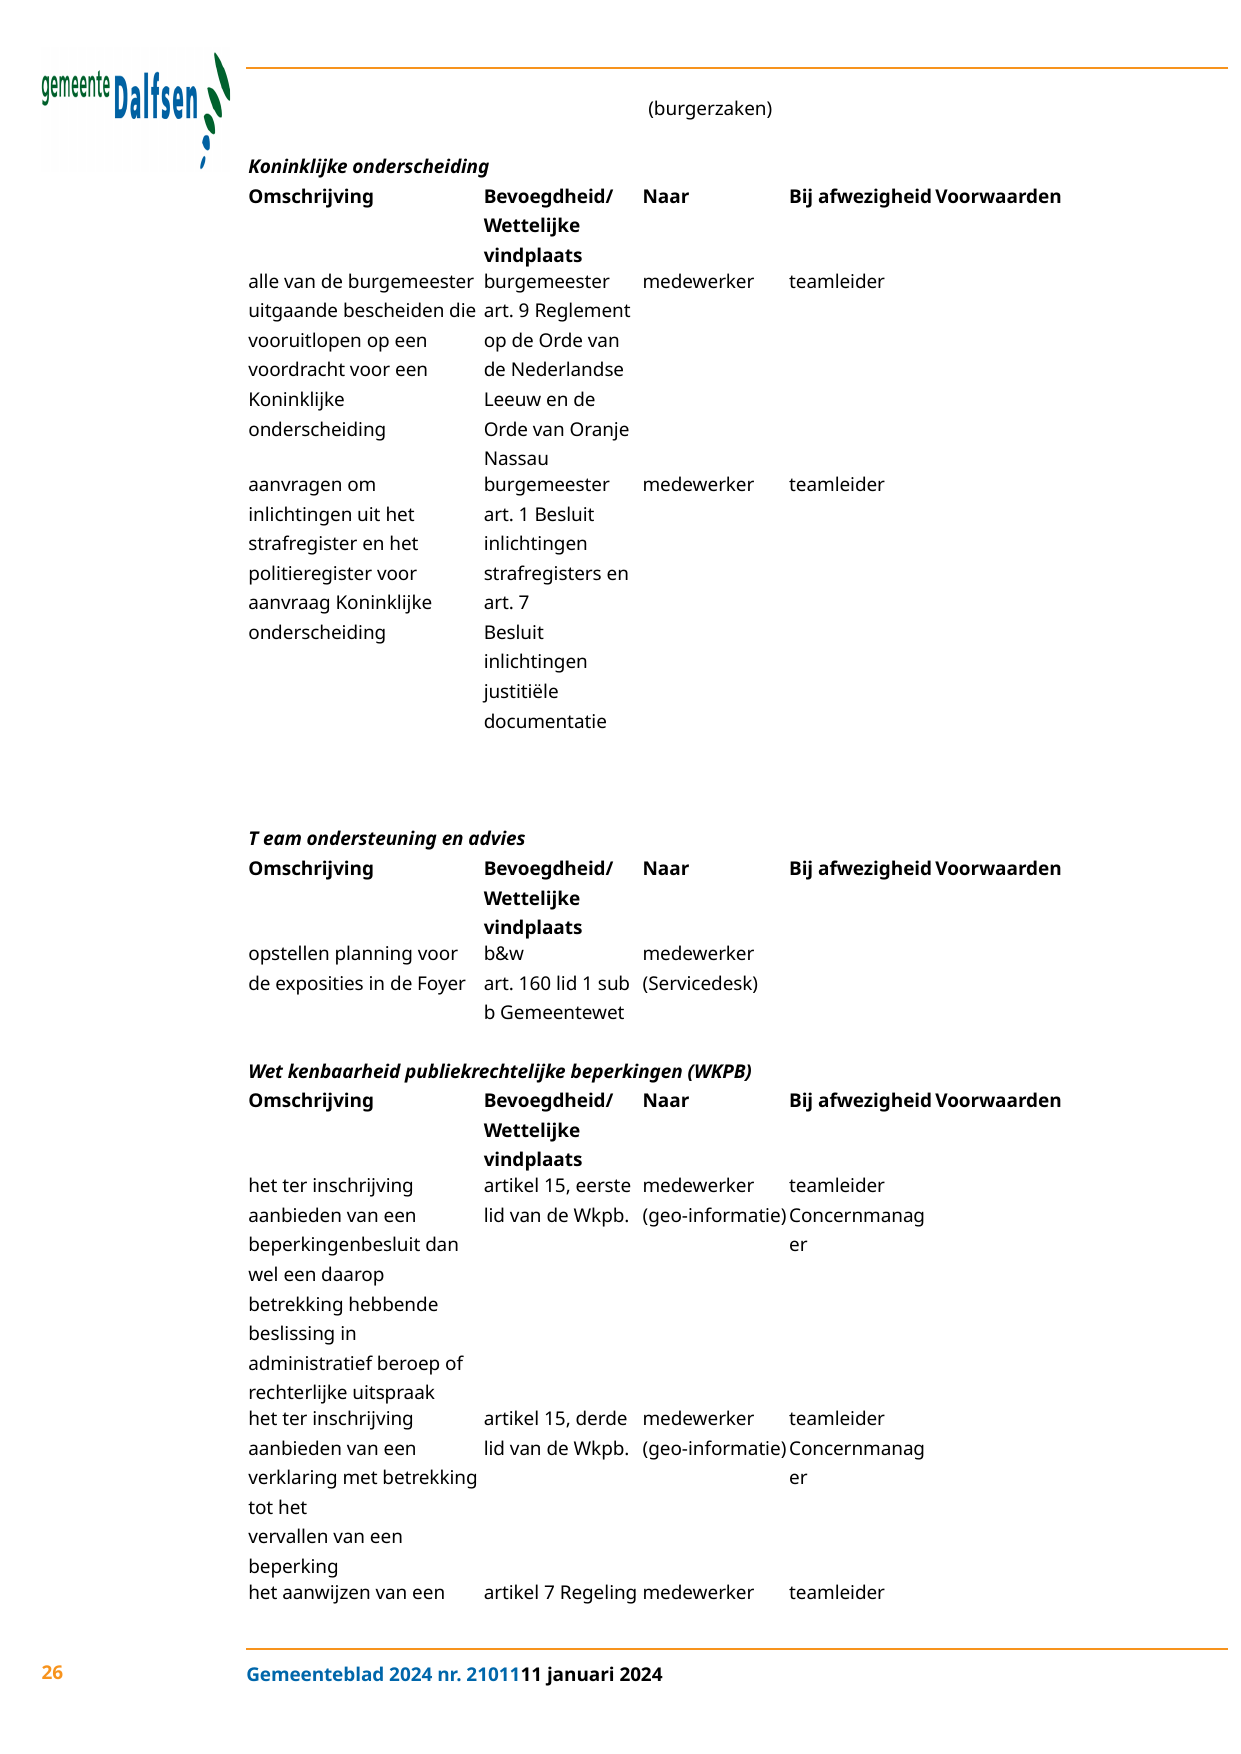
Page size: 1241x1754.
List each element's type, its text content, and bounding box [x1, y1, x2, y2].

table_header Naar [643, 1088, 789, 1172]
table_cell artikel 7 Regeling [484, 1579, 642, 1604]
table_header Bij afwezigheid [789, 855, 935, 940]
table_header Naar [643, 855, 789, 940]
table_cell teamleider Concernmanager [789, 1405, 935, 1579]
table_header Voorwaarden [935, 183, 1152, 268]
table_cell het ter inschrijving aanbieden van een verklaring met betrekking tot het vervallen van een beperking [248, 1405, 483, 1579]
table_cell [935, 471, 1152, 733]
table_cell opstellen planning voor de exposities in de Foyer [248, 940, 483, 1025]
table_cell burgemeester art. 9 Reglement op de Orde van de Nederlandse Leeuw en de Orde van Oranje Nassau [484, 268, 642, 471]
table_header Omschrijving [248, 1088, 483, 1172]
table_cell [935, 1405, 1152, 1579]
table_cell [487, 95, 648, 121]
table_cell teamleider [789, 1579, 935, 1604]
table_header Voorwaarden [935, 1088, 1152, 1172]
table_cell [951, 95, 1152, 121]
text Wet kenbaarheid publiekrechtelijke beperkingen (WKPB) [248, 1058, 1152, 1083]
table_cell b&w art. 160 lid 1 sub b Gemeentewet [484, 940, 642, 1025]
table_header Naar [643, 183, 789, 268]
table_cell aanvragen om inlichtingen uit het strafregister en het politieregister voor aanvraag Koninklijke onderscheiding [248, 471, 483, 733]
table_header Omschrijving [248, 855, 483, 940]
table_header Omschrijving [248, 183, 483, 268]
table_cell medewerker [643, 1579, 789, 1604]
table_cell teamleider [789, 471, 935, 733]
table_header Bij afwezigheid [789, 183, 935, 268]
table_cell burgemeester art. 1 Besluit inlichtingen strafregisters en art. 7 Besluit inlichtingen justitiële documentatie [484, 471, 642, 733]
table_cell [935, 1579, 1152, 1604]
table_cell het aanwijzen van een [248, 1579, 483, 1604]
table_cell het ter inschrijving aanbieden van een beperkingenbesluit dan wel een daarop betrekking hebbende beslissing in administratief beroep of rechterlijke uitspraak [248, 1173, 483, 1405]
table_cell (burgerzaken) [648, 95, 797, 121]
table_header Bevoegdheid/Wettelijke vindplaats [484, 183, 642, 268]
text T eam ondersteuning en advies [248, 826, 1152, 851]
table_cell artikel 15, derde lid van de Wkpb. [484, 1405, 642, 1579]
table_cell [935, 940, 1152, 1025]
table_cell teamleider [789, 268, 935, 471]
table_cell [789, 940, 935, 1025]
text Koninklijke onderscheiding [248, 153, 1152, 179]
table_header Voorwaarden [935, 855, 1152, 940]
table_cell medewerker [643, 471, 789, 733]
table_cell medewerker (geo-informatie) [643, 1173, 789, 1405]
table_cell medewerker (Servicedesk) [643, 940, 789, 1025]
table_cell medewerker [643, 268, 789, 471]
picture [41, 47, 231, 172]
table_cell teamleider Concernmanager [789, 1173, 935, 1405]
table_cell [935, 1173, 1152, 1405]
table_cell [797, 95, 951, 121]
table_cell medewerker (geo-informatie) [643, 1405, 789, 1579]
table_header Bij afwezigheid [789, 1088, 935, 1172]
table_header Bevoegdheid/Wettelijke vindplaats [484, 1088, 642, 1172]
table_cell artikel 15, eerste lid van de Wkpb. [484, 1173, 642, 1405]
table_cell alle van de burgemeester uitgaande bescheiden die vooruitlopen op een voordracht voor een Koninklijke onderscheiding [248, 268, 483, 471]
table_cell [248, 95, 487, 121]
table_header Bevoegdheid/Wettelijke vindplaats [484, 855, 642, 940]
table_cell [935, 268, 1152, 471]
